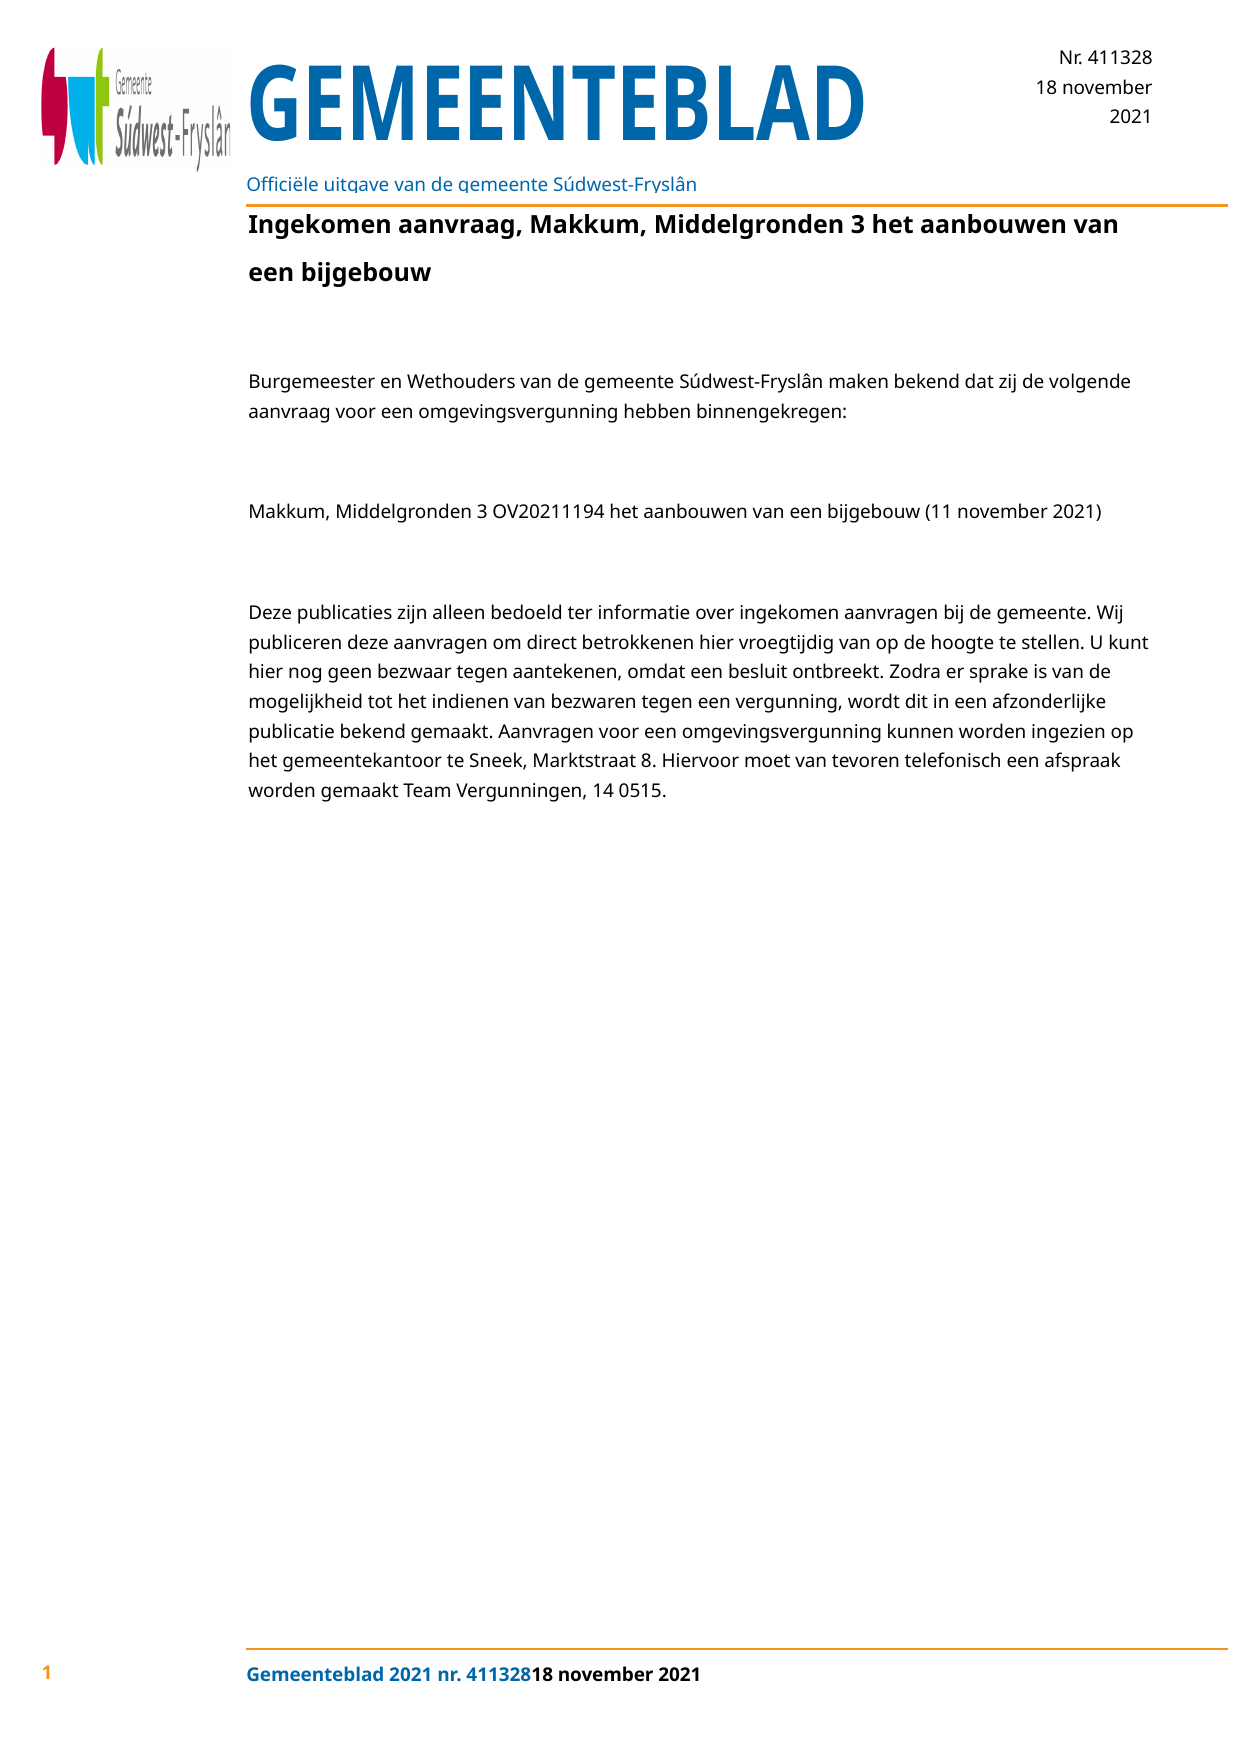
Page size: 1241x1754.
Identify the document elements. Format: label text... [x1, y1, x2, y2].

text Makkum, Middelgronden 3 OV20211194 het aanbouwen van een bijgebouw (11 november 2021) [248, 499, 1152, 524]
text Deze publicaties zijn alleen bedoeld ter informatie over ingekomen aanvragen bij de gemeente. Wij publiceren deze aanvragen om direct betrokkenen hier vroegtijdig van op de hoogte te stellen. U kunt hier nog geen bezwaar tegen aantekenen, omdat een besluit ontbreekt. Zodra er sprake is van de mogelijkheid tot het indienen van bezwaren tegen een vergunning, wordt dit in een afzonderlijke publicatie bekend gemaakt. Aanvragen voor een omgevingsvergunning kunnen worden ingezien op het gemeentekantoor te Sneek, Marktstraat 8. Hiervoor moet van tevoren telefonisch een afspraak worden gemaakt Team Vergunningen, 14 0515. [248, 599, 1152, 803]
text Burgemeester en Wethouders van de gemeente Súdwest-Fryslân maken bekend dat zij de volgende aanvraag voor een omgevingsvergunning hebben binnengekregen: [248, 368, 1152, 424]
picture [41, 47, 231, 172]
text Ingekomen aanvraag, Makkum, Middelgronden 3 het aanbouwen van een bijgebouw [248, 207, 1152, 288]
